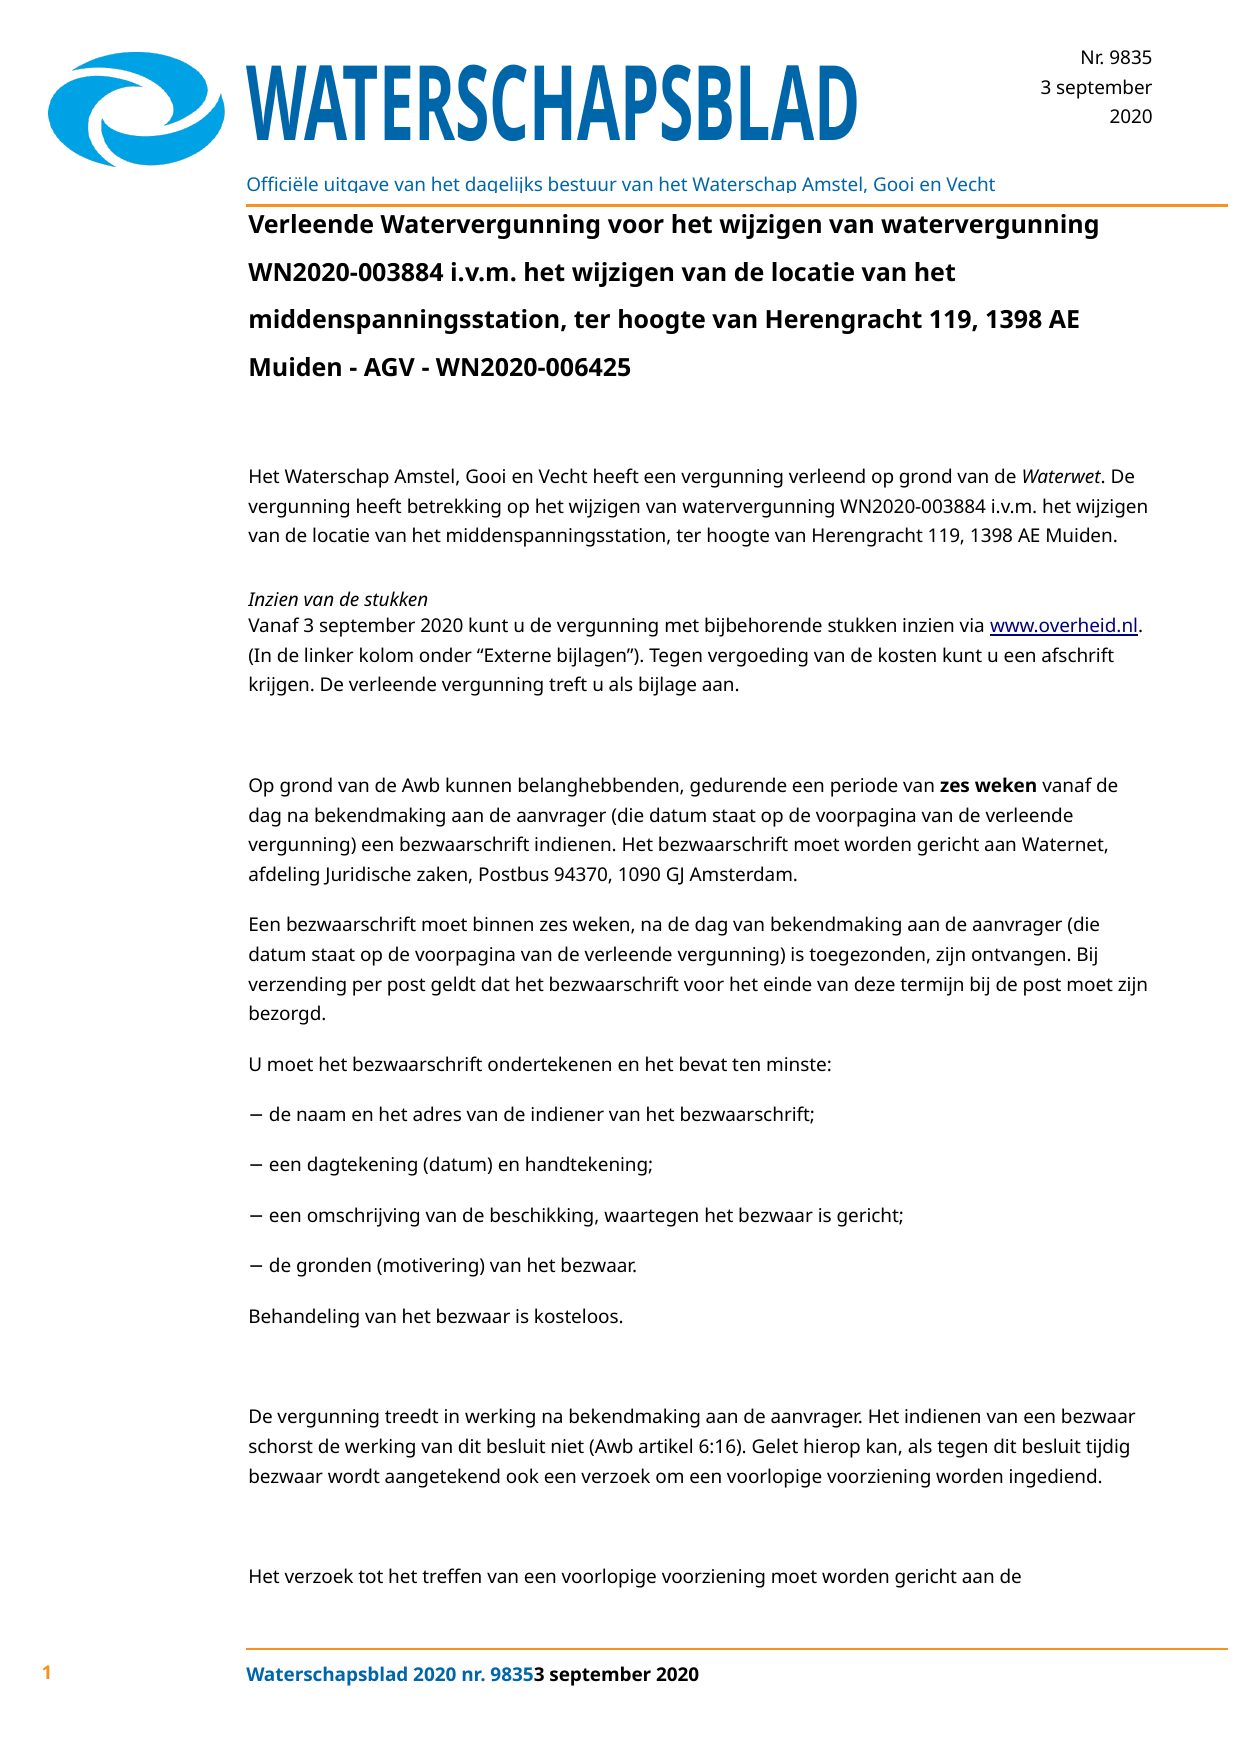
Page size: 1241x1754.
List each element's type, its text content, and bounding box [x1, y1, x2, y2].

picture [41, 47, 231, 172]
text Het Waterschap Amstel, Gooi en Vecht heeft een vergunning verleend op grond van de Waterwet. De vergunning heeft betrekking op het wijzigen van watervergunning WN2020-003884 i.v.m. het wijzigen van de locatie van het middenspanningsstation, ter hoogte van Herengracht 119, 1398 AE Muiden. [248, 463, 1152, 548]
text Een bezwaarschrift moet binnen zes weken, na de dag van bekendmaking aan de aanvrager (die datum staat op de voorpagina van de verleende vergunning) is toegezonden, zijn ontvangen. Bij verzending per post geldt dat het bezwaarschrift voor het einde van deze termijn bij de post moet zijn bezorgd. [248, 912, 1152, 1026]
text U moet het bezwaarschrift ondertekenen en het bevat ten minste: [248, 1051, 1152, 1076]
text − de naam en het adres van de indiener van het bezwaarschrift; [248, 1101, 1152, 1127]
text Op grond van de Awb kunnen belanghebbenden, gedurende een periode van zes weken vanaf de dag na bekendmaking aan de aanvrager (die datum staat op de voorpagina van de verleende vergunning) een bezwaarschrift indienen. Het bezwaarschrift moet worden gericht aan Waternet, afdeling Juridische zaken, Postbus 94370, 1090 GJ Amsterdam. [248, 772, 1152, 887]
text Vanaf 3 september 2020 kunt u de vergunning met bijbehorende stukken inzien via www.overheid.nl. (In de linker kolom onder “Externe bijlagen”). Tegen vergoeding van de kosten kunt u een afschrift krijgen. De verleende vergunning treft u als bijlage aan. [248, 612, 1152, 697]
text − de gronden (motivering) van het bezwaar. [248, 1252, 1152, 1278]
text De vergunning treedt in werking na bekendmaking aan de aanvrager. Het indienen van een bezwaar schorst de werking van dit besluit niet (Awb artikel 6:16). Gelet hierop kan, als tegen dit besluit tijdig bezwaar wordt aangetekend ook een verzoek om een voorlopige voorziening worden ingediend. [248, 1404, 1152, 1488]
text Het verzoek tot het treffen van een voorlopige voorziening moet worden gericht aan de [248, 1564, 1152, 1589]
text − een omschrijving van de beschikking, waartegen het bezwaar is gericht; [248, 1202, 1152, 1228]
text Verleende Watervergunning voor het wijzigen van watervergunning WN2020-003884 i.v.m. het wijzigen van de locatie van het middenspanningsstation, ter hoogte van Herengracht 119, 1398 AE Muiden - AGV - WN2020-006425 [248, 207, 1152, 384]
text Behandeling van het bezwaar is kosteloos. [248, 1303, 1152, 1328]
text Inzien van de stukken [248, 587, 1152, 612]
text − een dagtekening (datum) en handtekening; [248, 1152, 1152, 1177]
